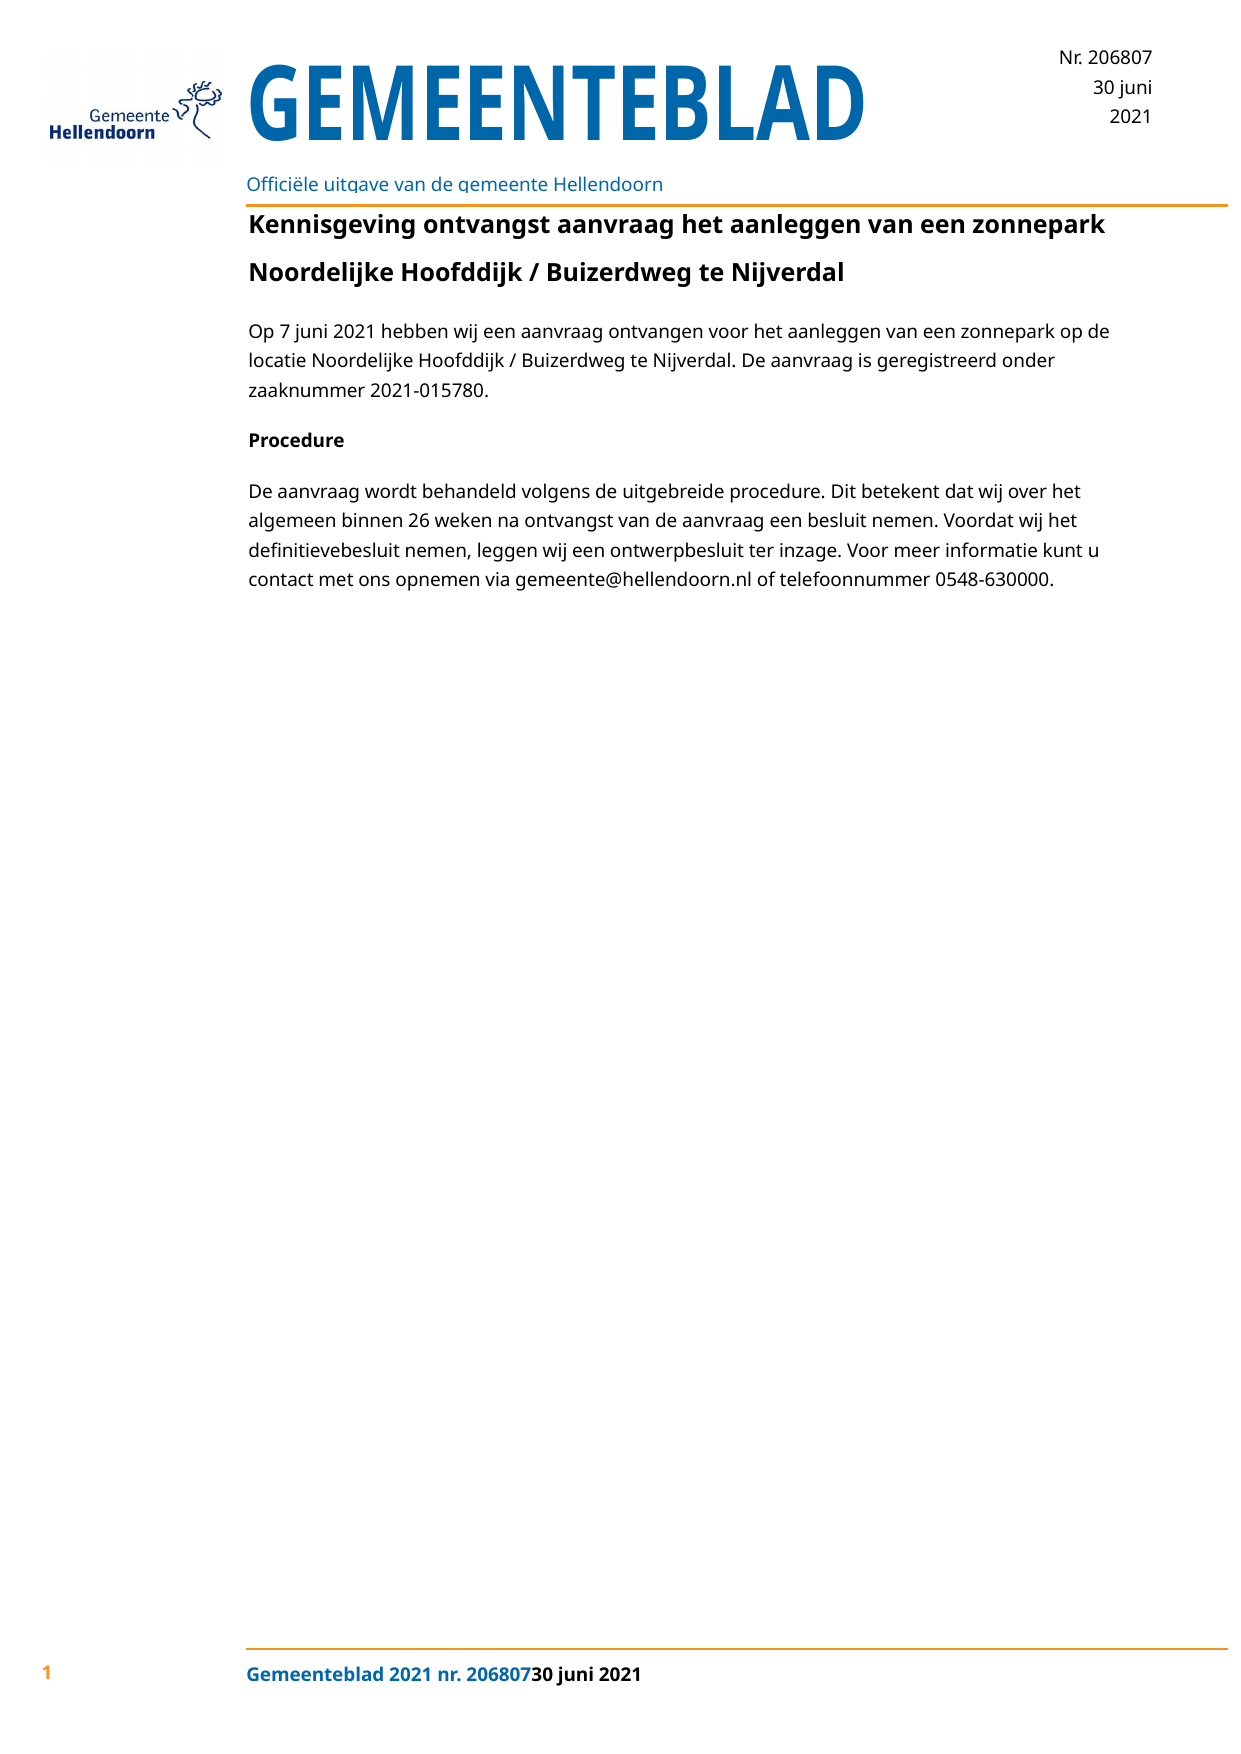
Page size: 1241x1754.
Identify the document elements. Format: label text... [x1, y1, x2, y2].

text Kennisgeving ontvangst aanvraag het aanleggen van een zonnepark Noordelijke Hoofddijk / Buizerdweg te Nijverdal [248, 207, 1152, 288]
text Procedure [248, 427, 1152, 453]
text De aanvraag wordt behandeld volgens de uitgebreide procedure. Dit betekent dat wij over het algemeen binnen 26 weken na ontvangst van de aanvraag een besluit nemen. Voordat wij het definitievebesluit nemen, leggen wij een ontwerpbesluit ter inzage. Voor meer informatie kunt u contact met ons opnemen via gemeente@hellendoorn.nl of telefoonnummer 0548-630000. [248, 478, 1152, 592]
picture [41, 47, 231, 172]
text Op 7 juni 2021 hebben wij een aanvraag ontvangen voor het aanleggen van een zonnepark op de locatie Noordelijke Hoofddijk / Buizerdweg te Nijverdal. De aanvraag is geregistreerd onder zaaknummer 2021-015780. [248, 318, 1152, 403]
